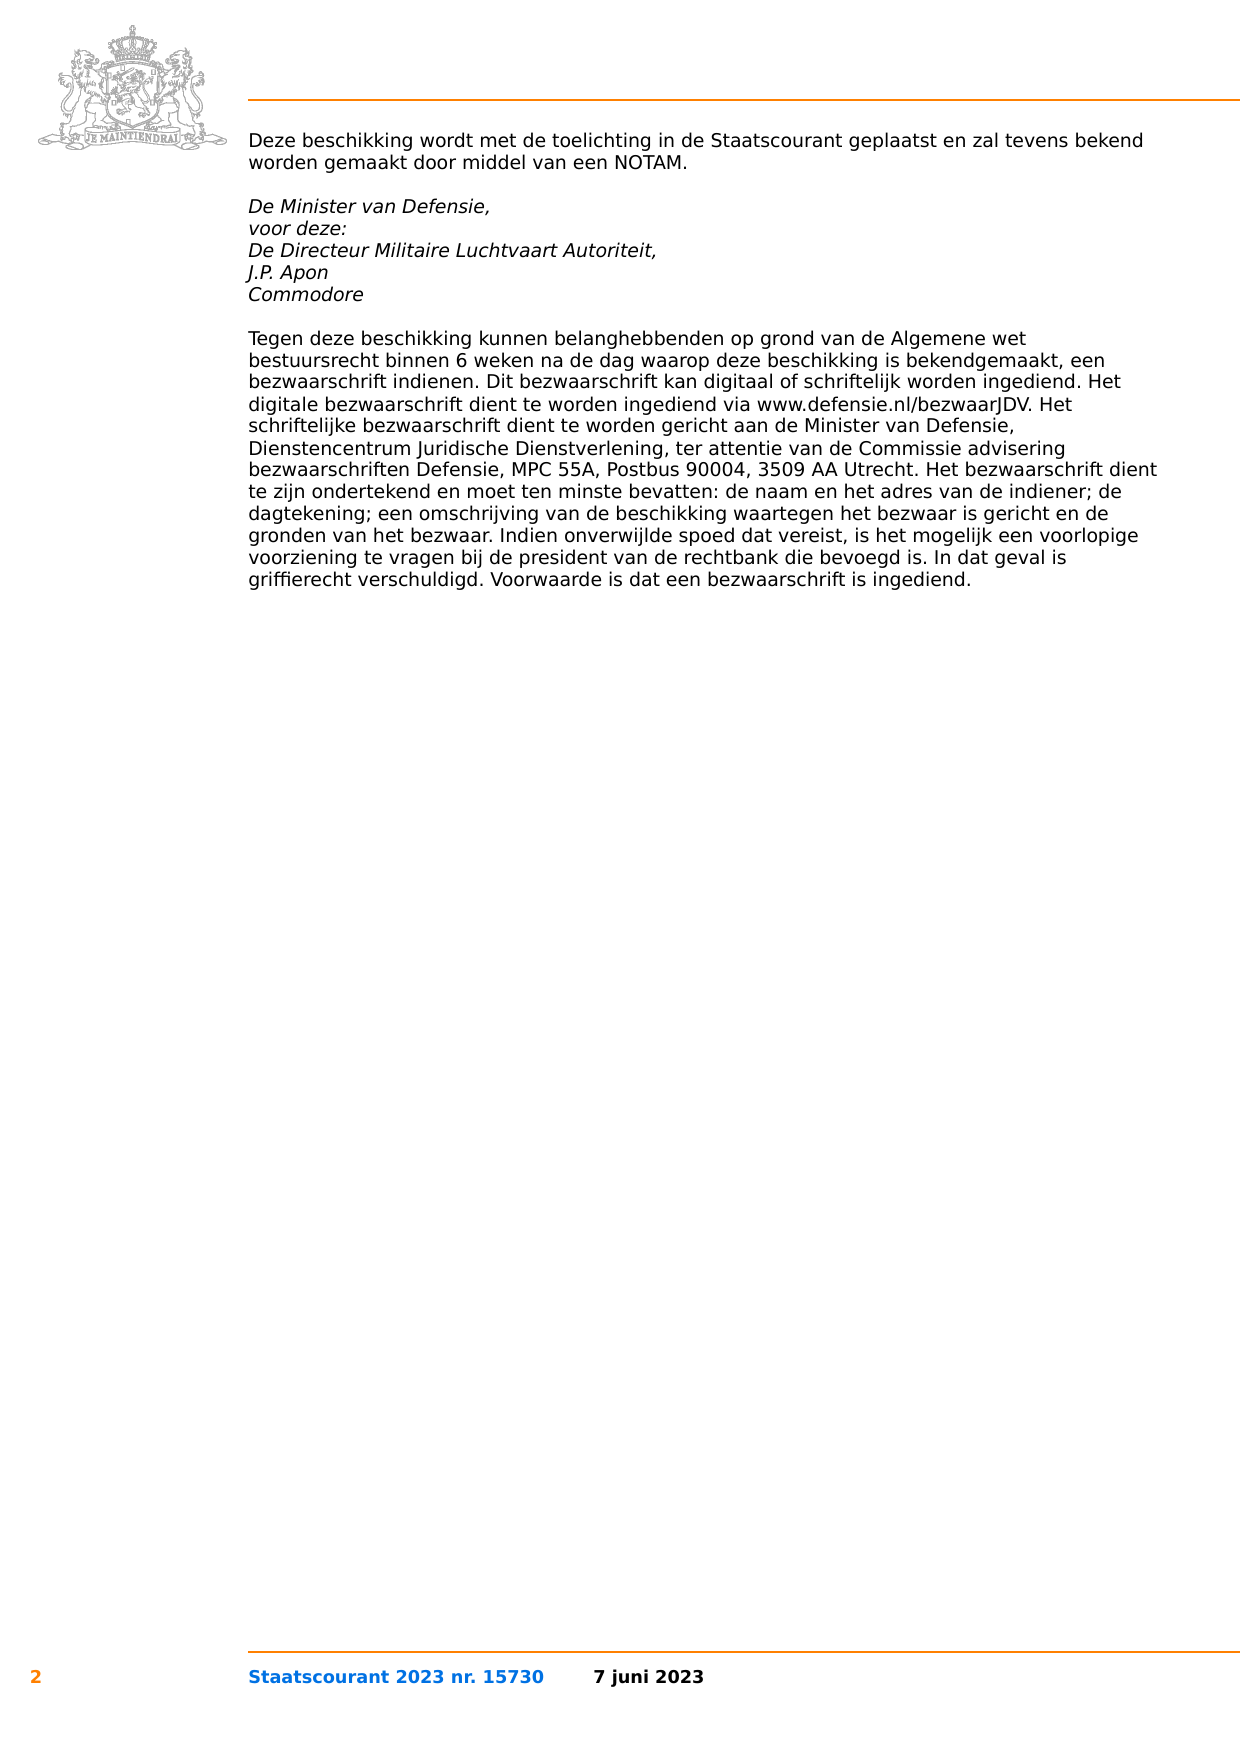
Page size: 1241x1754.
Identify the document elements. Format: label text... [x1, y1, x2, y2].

text De Minister van Defensie, voor deze: De Directeur Militaire Luchtvaart Autoriteit, J.P. Apon Commodore [248, 196, 1163, 306]
text Deze beschikking wordt met de toelichting in de Staatscourant geplaatst en zal tevens bekend worden gemaakt door middel van een NOTAM. [248, 130, 1163, 174]
text Tegen deze beschikking kunnen belanghebbenden op grond van de Algemene wet bestuursrecht binnen 6 weken na de dag waarop deze beschikking is bekendgemaakt, een bezwaarschrift indienen. Dit bezwaarschrift kan digitaal of schriftelijk worden ingediend. Het digitale bezwaarschrift dient te worden ingediend via www.defensie.nl/bezwaarJDV. Het schriftelijke bezwaarschrift dient te worden gericht aan de Minister van Defensie, Dienstencentrum Juridische Dienstverlening, ter attentie van de Commissie advisering bezwaarschriften Defensie, MPC 55A, Postbus 90004, 3509 AA Utrecht. Het bezwaarschrift dient te zijn ondertekend en moet ten minste bevatten: de naam en het adres van de indiener; de dagtekening; een omschrijving van de beschikking waartegen het bezwaar is gericht en de gronden van het bezwaar. Indien onverwijlde spoed dat vereist, is het mogelijk een voorlopige voorziening te vragen bij de president van de rechtbank die bevoegd is. In dat geval is griffierecht verschuldigd. Voorwaarde is dat een bezwaarschrift is ingediend. [248, 327, 1163, 591]
picture [38, 25, 227, 150]
